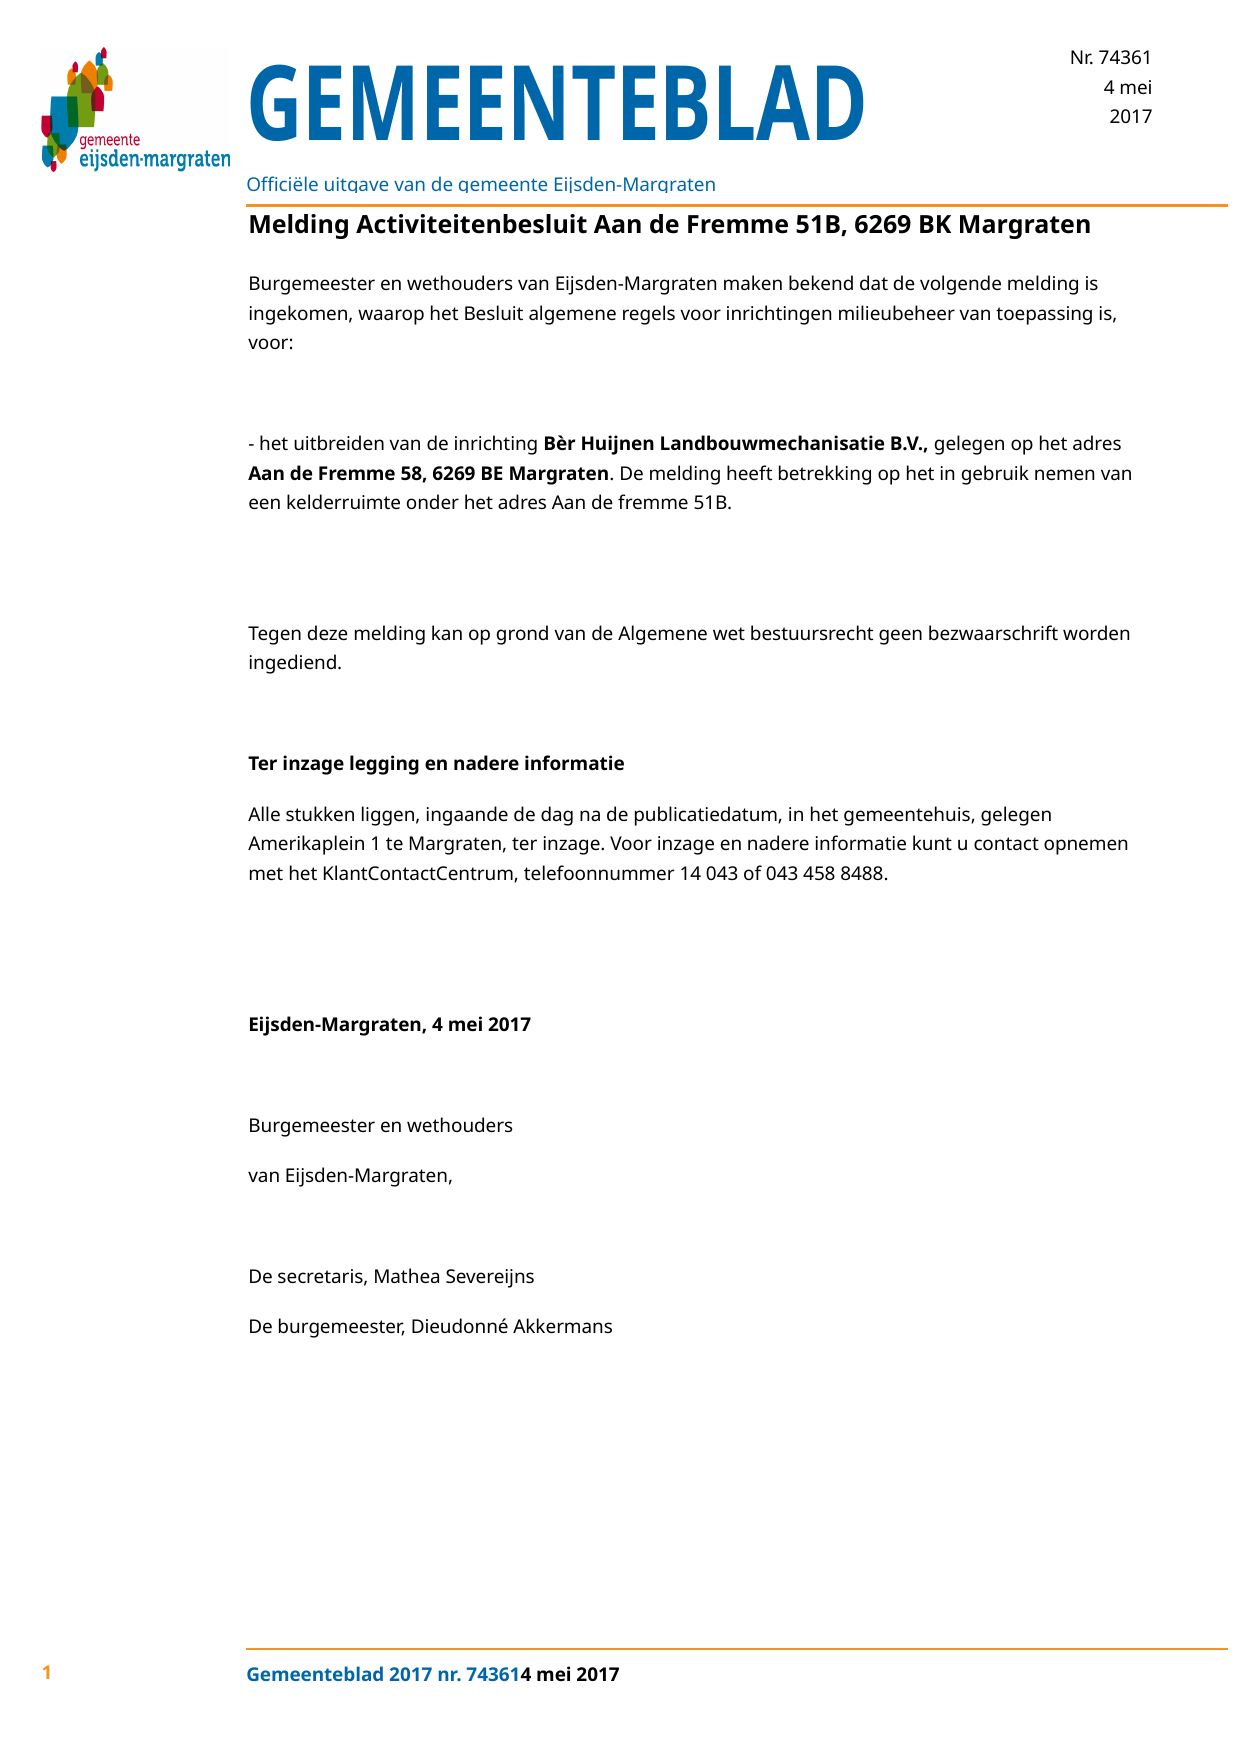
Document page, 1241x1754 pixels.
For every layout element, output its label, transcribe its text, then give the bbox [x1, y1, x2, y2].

text De burgemeester, Dieudonné Akkermans [248, 1314, 1152, 1339]
text Melding Activiteitenbesluit Aan de Fremme 51B, 6269 BK Margraten [248, 207, 1152, 241]
text - het uitbreiden van de inrichting Bèr Huijnen Landbouwmechanisatie B.V., gelegen op het adres Aan de Fremme 58, 6269 BE Margraten. De melding heeft betrekking op het in gebruik nemen van een kelderruimte onder het adres Aan de fremme 51B. [248, 430, 1152, 515]
text De secretaris, Mathea Severeijns [248, 1263, 1152, 1289]
text van Eijsden-Margraten, [248, 1162, 1152, 1188]
text Ter inzage legging en nadere informatie [248, 750, 1152, 776]
text Burgemeester en wethouders van Eijsden-Margraten maken bekend dat de volgende melding is ingekomen, waarop het Besluit algemene regels voor inrichtingen milieubeheer van toepassing is, voor: [248, 270, 1152, 355]
text Alle stukken liggen, ingaande de dag na de publicatiedatum, in het gemeentehuis, gelegen Amerikaplein 1 te Margraten, ter inzage. Voor inzage en nadere informatie kunt u contact opnemen met het KlantContactCentrum, telefoonnummer 14 043 of 043 458 8488. [248, 801, 1152, 886]
text Eijsden-Margraten, 4 mei 2017 [248, 1011, 1152, 1037]
picture [41, 47, 231, 172]
text Tegen deze melding kan op grond van de Algemene wet bestuursrecht geen bezwaarschrift worden ingediend. [248, 620, 1152, 675]
text Burgemeester en wethouders [248, 1112, 1152, 1138]
